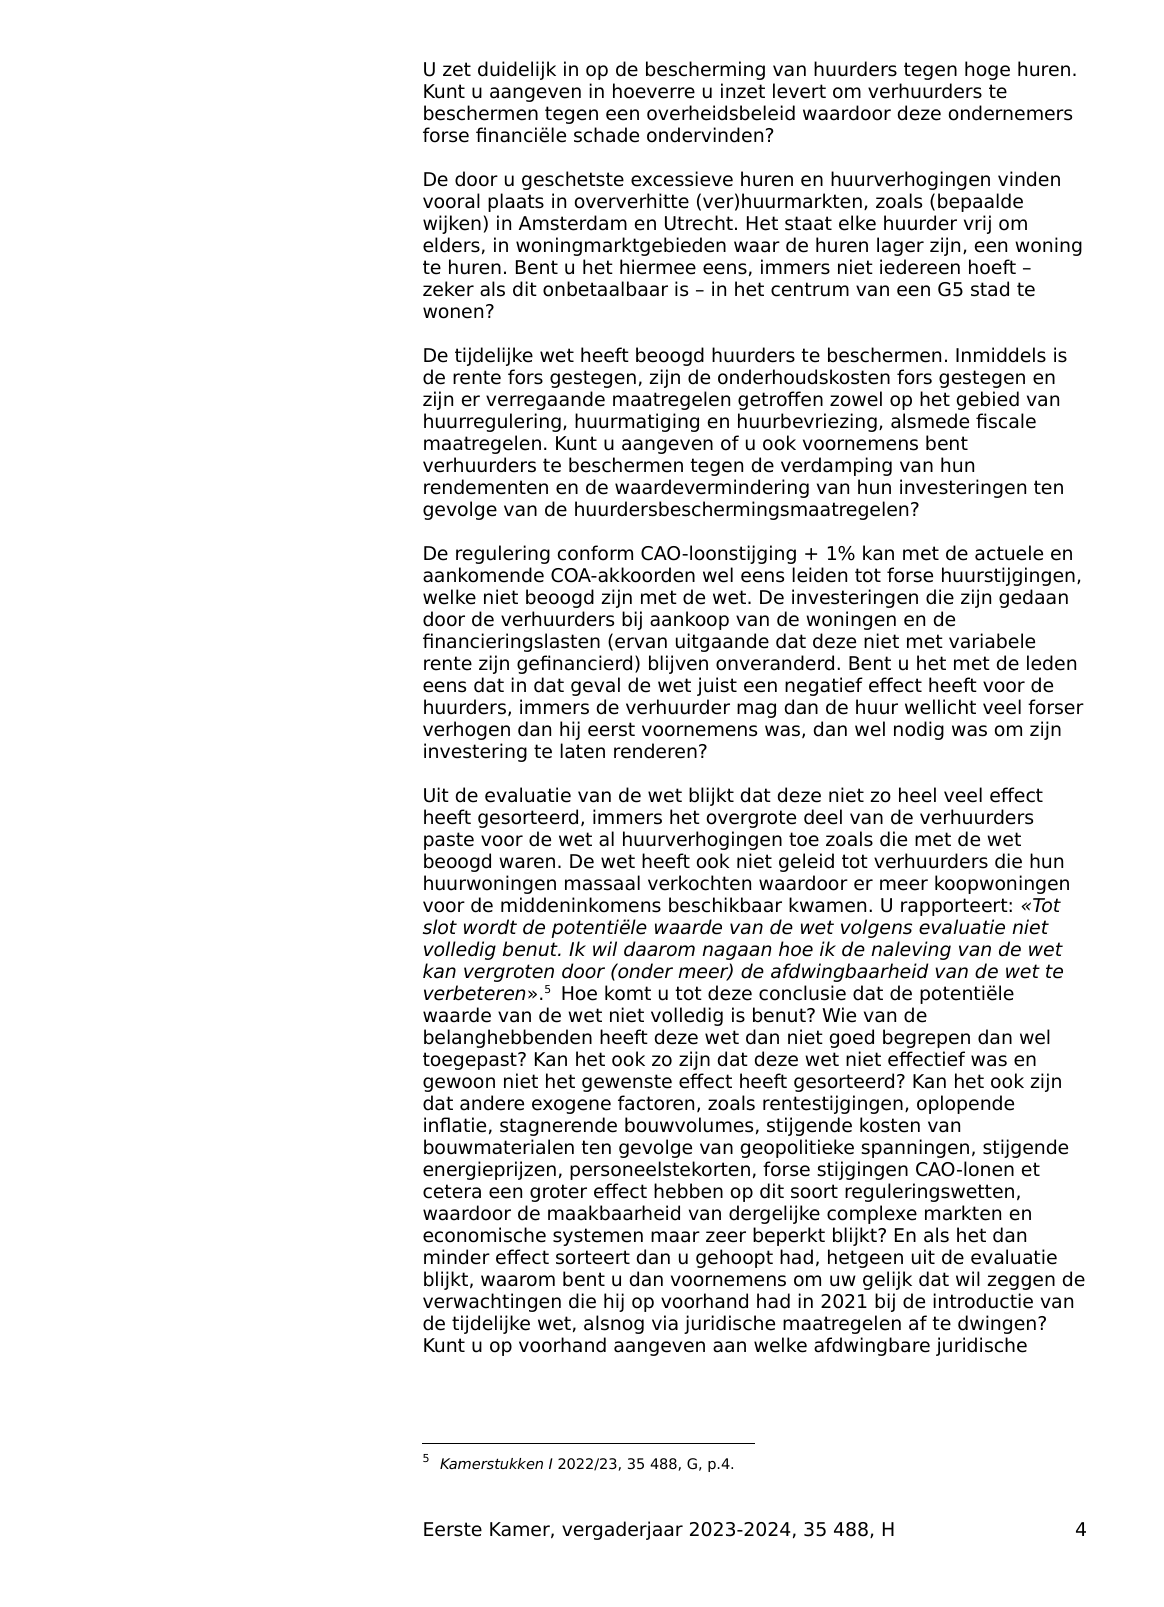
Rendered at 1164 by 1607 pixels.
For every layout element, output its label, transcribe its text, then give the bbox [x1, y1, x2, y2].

text Uit de evaluatie van de wet blijkt dat deze niet zo heel veel effect heeft gesorteerd, immers het overgrote deel van de verhuurders paste voor de wet al huurverhogingen toe zoals die met de wet beoogd waren. De wet heeft ook niet geleid tot verhuurders die hun huurwoningen massaal verkochten waardoor er meer koopwoningen voor de middeninkomens beschikbaar kwamen. U rapporteert: «Tot slot wordt de potentiële waarde van de wet volgens evaluatie niet volledig benut. Ik wil daarom nagaan hoe ik de naleving van de wet kan vergroten door (onder meer) de afdwingbaarheid van de wet te verbeteren». Hoe komt u tot deze conclusie dat de potentiële waarde van de wet niet volledig is benut? Wie van de belanghebbenden heeft deze wet dan niet goed begrepen dan wel toegepast? Kan het ook zo zijn dat deze wet niet effectief was en gewoon niet het gewenste effect heeft gesorteerd? Kan het ook zijn dat andere exogene factoren, zoals rentestijgingen, oplopende inflatie, stagnerende bouwvolumes, stijgende kosten van bouwmaterialen ten gevolge van geopolitieke spanningen, stijgende energieprijzen, personeelstekorten, forse stijgingen CAO-lonen et cetera een groter effect hebben op dit soort reguleringswetten, waardoor de maakbaarheid van dergelijke complexe markten en economische systemen maar zeer beperkt blijkt? En als het dan minder effect sorteert dan u gehoopt had, hetgeen uit de evaluatie blijkt, waarom bent u dan voornemens om uw gelijk dat wil zeggen de verwachtingen die hij op voorhand had in 2021 bij de introductie van de tijdelijke wet, alsnog via juridische maatregelen af te dwingen? Kunt u op voorhand aangeven aan welke afdwingbare juridische [422, 785, 1087, 1357]
text De regulering conform CAO-loonstijging + 1% kan met de actuele en aankomende COA-akkoorden wel eens leiden tot forse huurstijgingen, welke niet beoogd zijn met de wet. De investeringen die zijn gedaan door de verhuurders bij aankoop van de woningen en de financieringslasten (ervan uitgaande dat deze niet met variabele rente zijn gefinancierd) blijven onveranderd. Bent u het met de leden eens dat in dat geval de wet juist een negatief effect heeft voor de huurders, immers de verhuurder mag dan de huur wellicht veel forser verhogen dan hij eerst voornemens was, dan wel nodig was om zijn investering te laten renderen? [422, 543, 1087, 763]
text Kamerstukken I 2022/23, 35 488, G, p.4. [422, 1452, 1087, 1474]
text U zet duidelijk in op de bescherming van huurders tegen hoge huren. Kunt u aangeven in hoeverre u inzet levert om verhuurders te beschermen tegen een overheidsbeleid waardoor deze ondernemers forse financiële schade ondervinden? [422, 59, 1087, 147]
text De door u geschetste excessieve huren en huurverhogingen vinden vooral plaats in oververhitte (ver)huurmarkten, zoals (bepaalde wijken) in Amsterdam en Utrecht. Het staat elke huurder vrij om elders, in woningmarktgebieden waar de huren lager zijn, een woning te huren. Bent u het hiermee eens, immers niet iedereen hoeft – zeker als dit onbetaalbaar is – in het centrum van een G5 stad te wonen? [422, 169, 1087, 323]
text De tijdelijke wet heeft beoogd huurders te beschermen. Inmiddels is de rente fors gestegen, zijn de onderhoudskosten fors gestegen en zijn er verregaande maatregelen getroffen zowel op het gebied van huurregulering, huurmatiging en huurbevriezing, alsmede fiscale maatregelen. Kunt u aangeven of u ook voornemens bent verhuurders te beschermen tegen de verdamping van hun rendementen en de waardevermindering van hun investeringen ten gevolge van de huurdersbeschermingsmaatregelen? [422, 345, 1087, 521]
